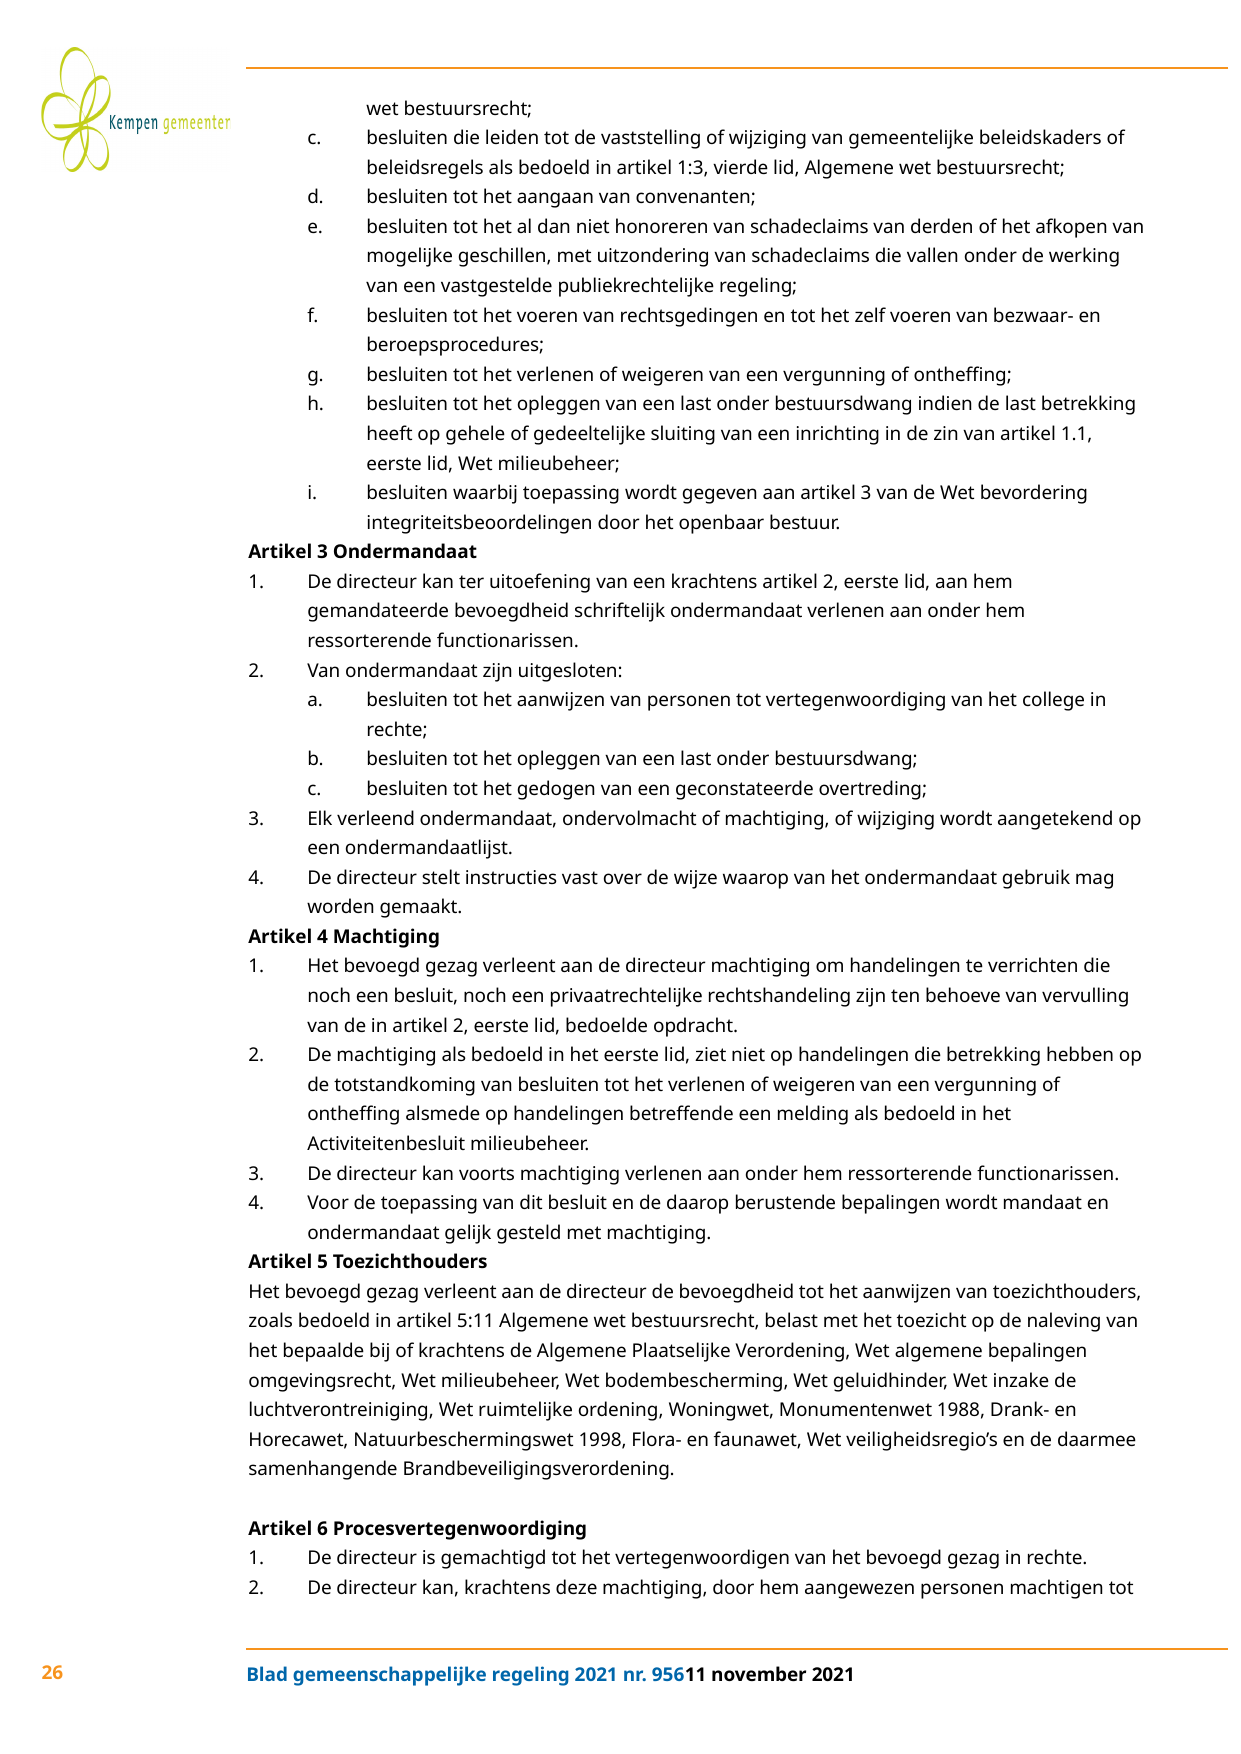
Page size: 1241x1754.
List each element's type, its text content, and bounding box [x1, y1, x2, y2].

list besluiten tot het aangaan van convenanten; [307, 183, 1152, 209]
list besluiten tot het voeren van rechtsgedingen en tot het zelf voeren van bezwaar- en beroepsprocedures; [307, 302, 1152, 357]
list De directeur kan, krachtens deze machtiging, door hem aangewezen personen machtigen tot [248, 1574, 1152, 1600]
text Artikel 6 Procesvertegenwoordiging [248, 1515, 1152, 1541]
list besluiten die leiden tot de vaststelling of wijziging van gemeentelijke beleidskaders of beleidsregels als bedoeld in artikel 1:3, vierde lid, Algemene wet bestuursrecht; [307, 124, 1152, 180]
list Het bevoegd gezag verleent aan de directeur machtiging om handelingen te verrichten die noch een besluit, noch een privaatrechtelijke rechtshandeling zijn ten behoeve van vervulling van de in artikel 2, eerste lid, bedoelde opdracht. [248, 953, 1152, 1038]
list De machtiging als bedoeld in het eerste lid, ziet niet op handelingen die betrekking hebben op de totstandkoming van besluiten tot het verlenen of weigeren van een vergunning of ontheffing alsmede op handelingen betreffende een melding als bedoeld in het Activiteitenbesluit milieubeheer. [248, 1041, 1152, 1156]
text Artikel 3 Ondermandaat [248, 538, 1152, 564]
text Het bevoegd gezag verleent aan de directeur de bevoegdheid tot het aanwijzen van toezichthouders, zoals bedoeld in artikel 5:11 Algemene wet bestuursrecht, belast met het toezicht op de naleving van het bepaalde bij of krachtens de Algemene Plaatselijke Verordening, Wet algemene bepalingen omgevingsrecht, Wet milieubeheer, Wet bodembescherming, Wet geluidhinder, Wet inzake de luchtverontreiniging, Wet ruimtelijke ordening, Woningwet, Monumentenwet 1988, Drank- en Horecawet, Natuurbeschermingswet 1998, Flora- en faunawet, Wet veiligheidsregio’s en de daarmee samenhangende Brandbeveiligingsverordening. [248, 1278, 1152, 1481]
list wet bestuursrecht; [307, 95, 1152, 121]
list Voor de toepassing van dit besluit en de daarop berustende bepalingen wordt mandaat en ondermandaat gelijk gesteld met machtiging. [248, 1189, 1152, 1245]
list besluiten tot het gedogen van een geconstateerde overtreding; [307, 775, 1152, 801]
list De directeur kan ter uitoefening van een krachtens artikel 2, eerste lid, aan hem gemandateerde bevoegdheid schriftelijk ondermandaat verlenen aan onder hem ressorterende functionarissen. [248, 568, 1152, 653]
list besluiten tot het aanwijzen van personen tot vertegenwoordiging van het college in rechte; [307, 686, 1152, 742]
picture [41, 47, 231, 172]
list De directeur is gemachtigd tot het vertegenwoordigen van het bevoegd gezag in rechte. [248, 1544, 1152, 1570]
list besluiten tot het opleggen van een last onder bestuursdwang; [307, 746, 1152, 771]
list Elk verleend ondermandaat, ondervolmacht of machtiging, of wijziging wordt aangetekend op een ondermandaatlijst. [248, 805, 1152, 860]
list besluiten waarbij toepassing wordt gegeven aan artikel 3 van de Wet bevordering integriteitsbeoordelingen door het openbaar bestuur. [307, 479, 1152, 535]
text Artikel 4 Machtiging [248, 923, 1152, 949]
list besluiten tot het opleggen van een last onder bestuursdwang indien de last betrekking heeft op gehele of gedeeltelijke sluiting van een inrichting in de zin van artikel 1.1, eerste lid, Wet milieubeheer; [307, 391, 1152, 476]
list De directeur kan voorts machtiging verlenen aan onder hem ressorterende functionarissen. [248, 1160, 1152, 1186]
text Artikel 5 Toezichthouders [248, 1248, 1152, 1274]
list De directeur stelt instructies vast over de wijze waarop van het ondermandaat gebruik mag worden gemaakt. [248, 864, 1152, 919]
list besluiten tot het verlenen of weigeren van een vergunning of ontheffing; [307, 361, 1152, 387]
list besluiten tot het al dan niet honoreren van schadeclaims van derden of het afkopen van mogelijke geschillen, met uitzondering van schadeclaims die vallen onder de werking van een vastgestelde publiekrechtelijke regeling; [307, 213, 1152, 298]
list Van ondermandaat zijn uitgesloten: [248, 657, 1152, 683]
